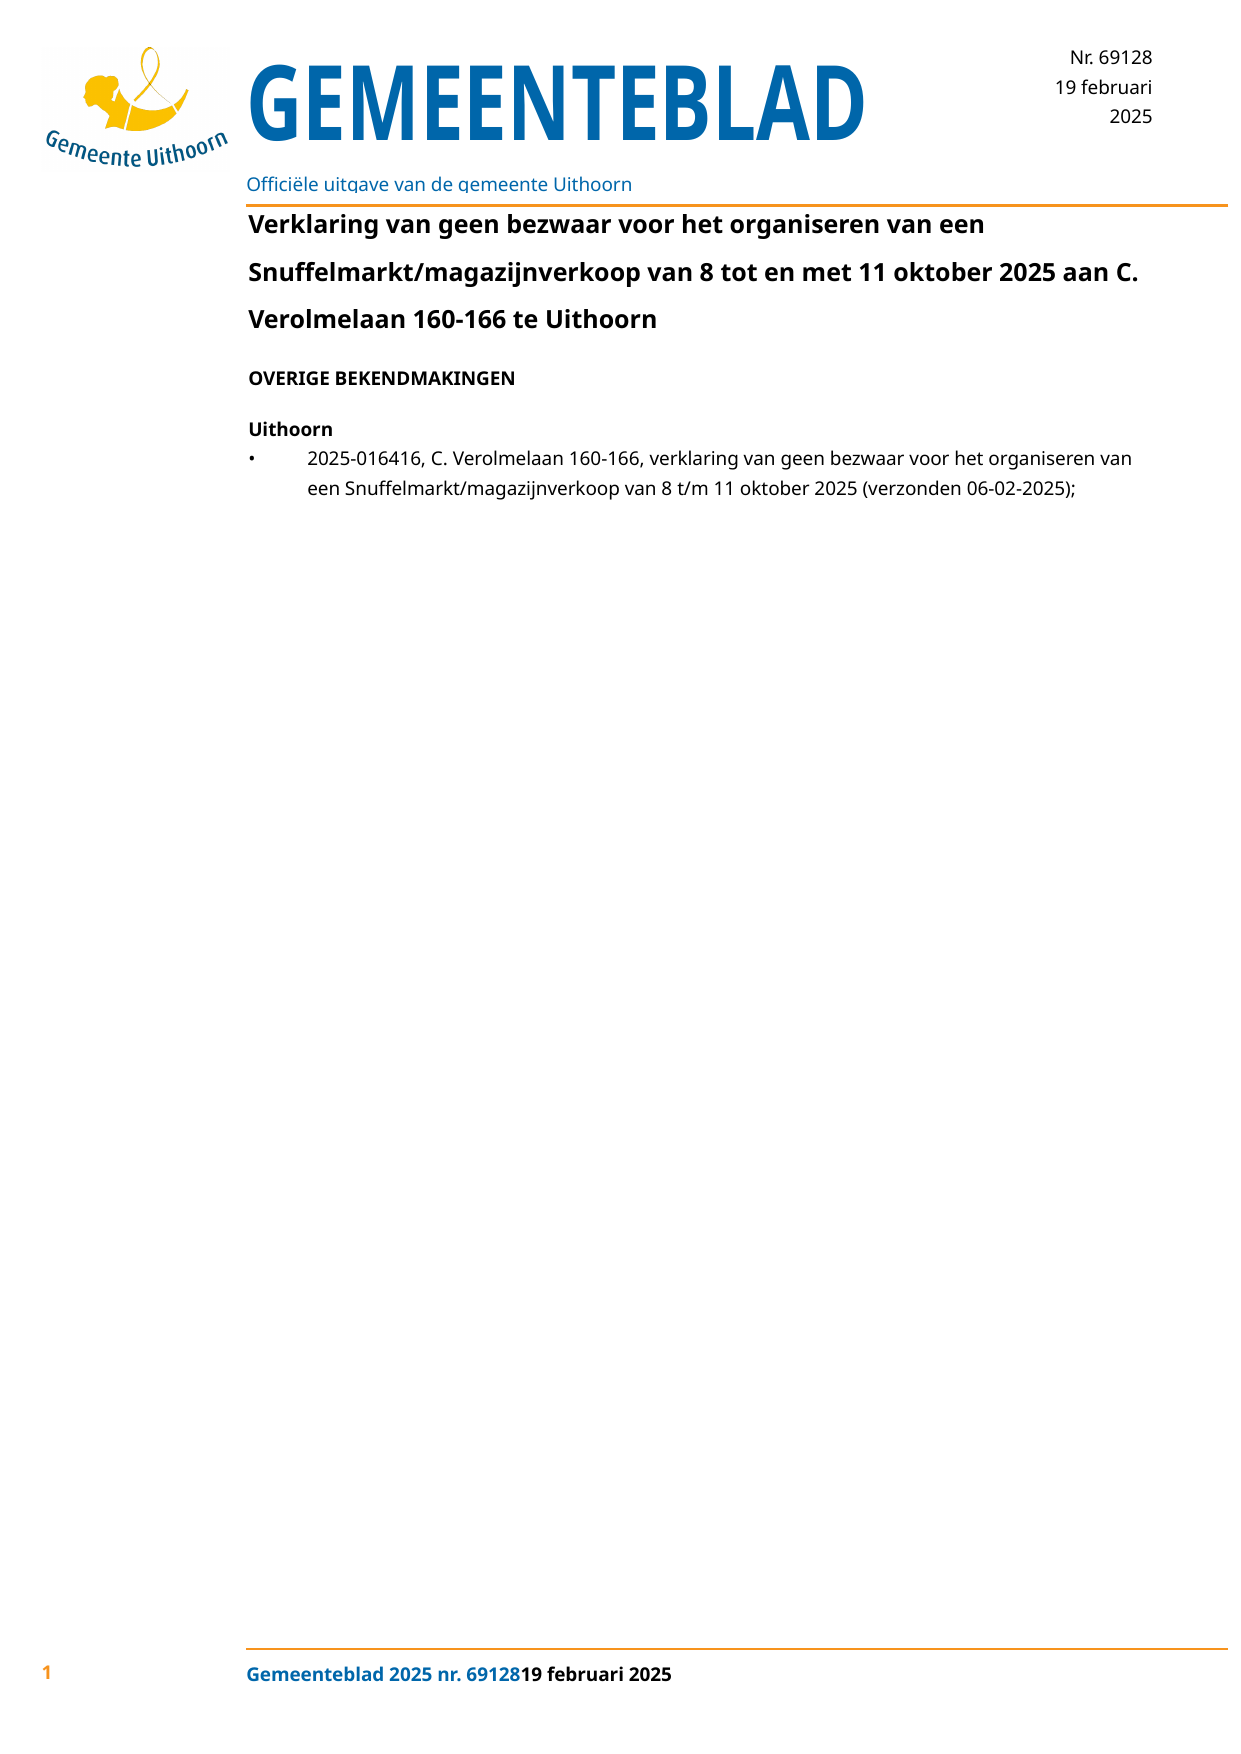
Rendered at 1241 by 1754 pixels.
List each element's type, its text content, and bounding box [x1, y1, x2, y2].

text Verklaring van geen bezwaar voor het organiseren van een Snuffelmarkt/magazijnverkoop van 8 tot en met 11 oktober 2025 aan C. Verolmelaan 160-166 te Uithoorn [248, 207, 1152, 336]
list 2025-016416, C. Verolmelaan 160-166, verklaring van geen bezwaar voor het organiseren van een Snuffelmarkt/magazijnverkoop van 8 t/m 11 oktober 2025 (verzonden 06-02-2025); [248, 446, 1152, 501]
picture [41, 47, 231, 172]
text Uithoorn [248, 416, 1152, 442]
text OVERIGE BEKENDMAKINGEN [248, 366, 1152, 391]
